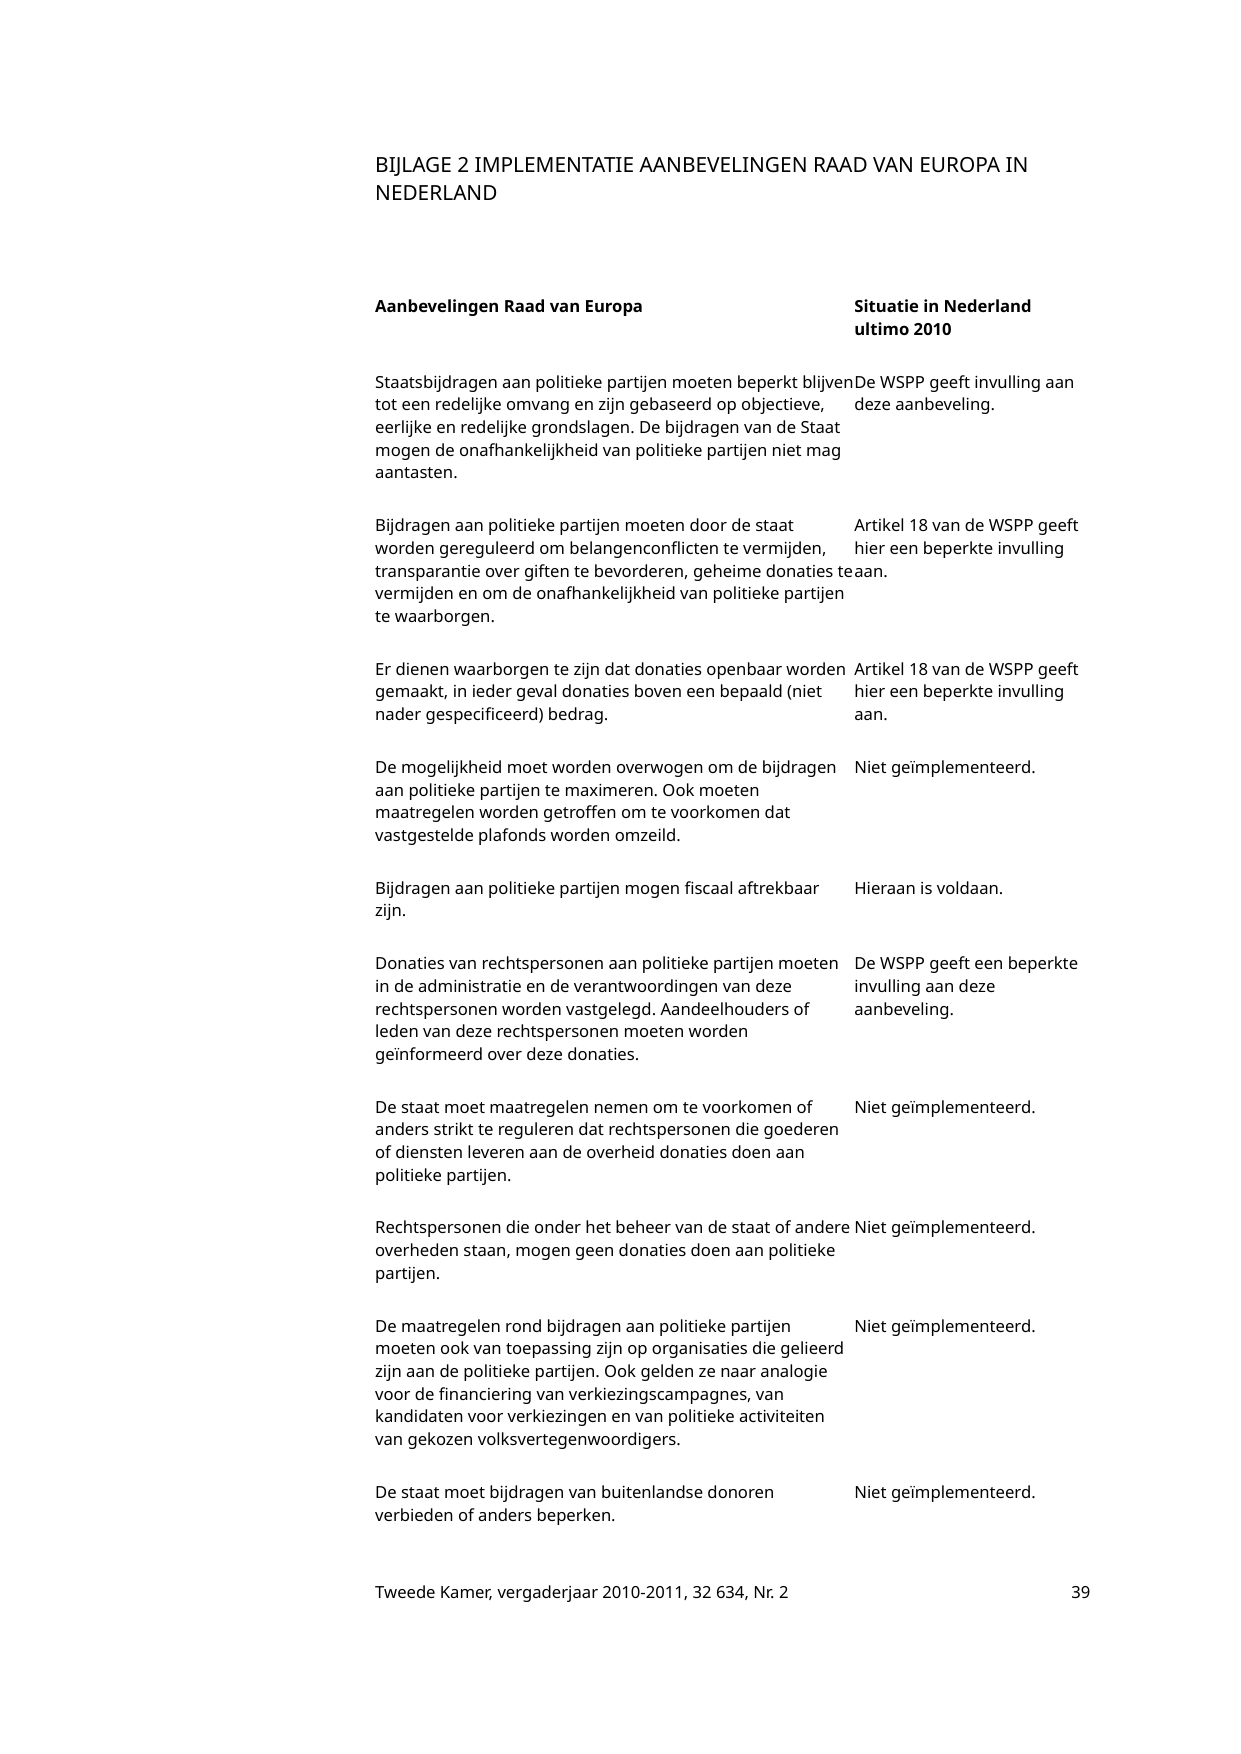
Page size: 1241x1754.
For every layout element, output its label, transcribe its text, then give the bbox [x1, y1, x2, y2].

table_cell De staat moet bijdragen van buitenlandse donoren verbieden of anders beperken. [375, 1480, 854, 1556]
table_header Situatie in Nederland ultimo 2010 [854, 295, 1090, 370]
table_cell Donaties van rechtspersonen aan politieke partijen moeten in de administratie en de verantwoordingen van deze rechtspersonen worden vastgelegd. Aandeelhouders of leden van deze rechtspersonen moeten worden geïnformeerd over deze donaties. [375, 952, 854, 1095]
table_cell Niet geïmplementeerd. [854, 1480, 1090, 1556]
table_cell De WSPP geeft een beperkte invulling aan deze aanbeveling. [854, 952, 1090, 1095]
table_header Aanbevelingen Raad van Europa [375, 295, 854, 370]
table_cell Niet geïmplementeerd. [854, 1095, 1090, 1216]
table_cell Niet geïmplementeerd. [854, 755, 1090, 876]
table_cell Artikel 18 van de WSPP geeft hier een beperkte invulling aan. [854, 657, 1090, 755]
table_cell Bijdragen aan politieke partijen mogen fiscaal aftrekbaar zijn. [375, 876, 854, 952]
table_cell Staatsbijdragen aan politieke partijen moeten beperkt blijven tot een redelijke omvang en zijn gebaseerd op objectieve, eerlijke en redelijke grondslagen. De bijdragen van de Staat mogen de onafhankelijkheid van politieke partijen niet mag aantasten. [375, 370, 854, 514]
table_cell Artikel 18 van de WSPP geeft hier een beperkte invulling aan. [854, 514, 1090, 657]
table_cell De maatregelen rond bijdragen aan politieke partijen moeten ook van toepassing zijn op organisaties die gelieerd zijn aan de politieke partijen. Ook gelden ze naar analogie voor de financiering van verkiezingscampagnes, van kandidaten voor verkiezingen en van politieke activiteiten van gekozen volksvertegenwoordigers. [375, 1314, 854, 1480]
table_cell Er dienen waarborgen te zijn dat donaties openbaar worden gemaakt, in ieder geval donaties boven een bepaald (niet nader gespecificeerd) bedrag. [375, 657, 854, 755]
table_cell De WSPP geeft invulling aan deze aanbeveling. [854, 370, 1090, 514]
table_cell De staat moet maatregelen nemen om te voorkomen of anders strikt te reguleren dat rechtspersonen die goederen of diensten leveren aan de overheid donaties doen aan politieke partijen. [375, 1095, 854, 1216]
table_cell Bijdragen aan politieke partijen moeten door de staat worden gereguleerd om belangenconflicten te vermijden, transparantie over giften te bevorderen, geheime donaties te vermijden en om de onafhankelijkheid van politieke partijen te waarborgen. [375, 514, 854, 657]
table_cell Rechtspersonen die onder het beheer van de staat of andere overheden staan, mogen geen donaties doen aan politieke partijen. [375, 1216, 854, 1314]
table_cell Niet geïmplementeerd. [854, 1216, 1090, 1314]
subtitle BIJLAGE 2 IMPLEMENTATIE AANBEVELINGEN RAAD VAN EUROPA IN NEDERLAND [375, 150, 1090, 207]
table_cell Niet geïmplementeerd. [854, 1314, 1090, 1480]
table_cell Hieraan is voldaan. [854, 876, 1090, 952]
table_cell De mogelijkheid moet worden overwogen om de bijdragen aan politieke partijen te maximeren. Ook moeten maatregelen worden getroffen om te voorkomen dat vastgestelde plafonds worden omzeild. [375, 755, 854, 876]
